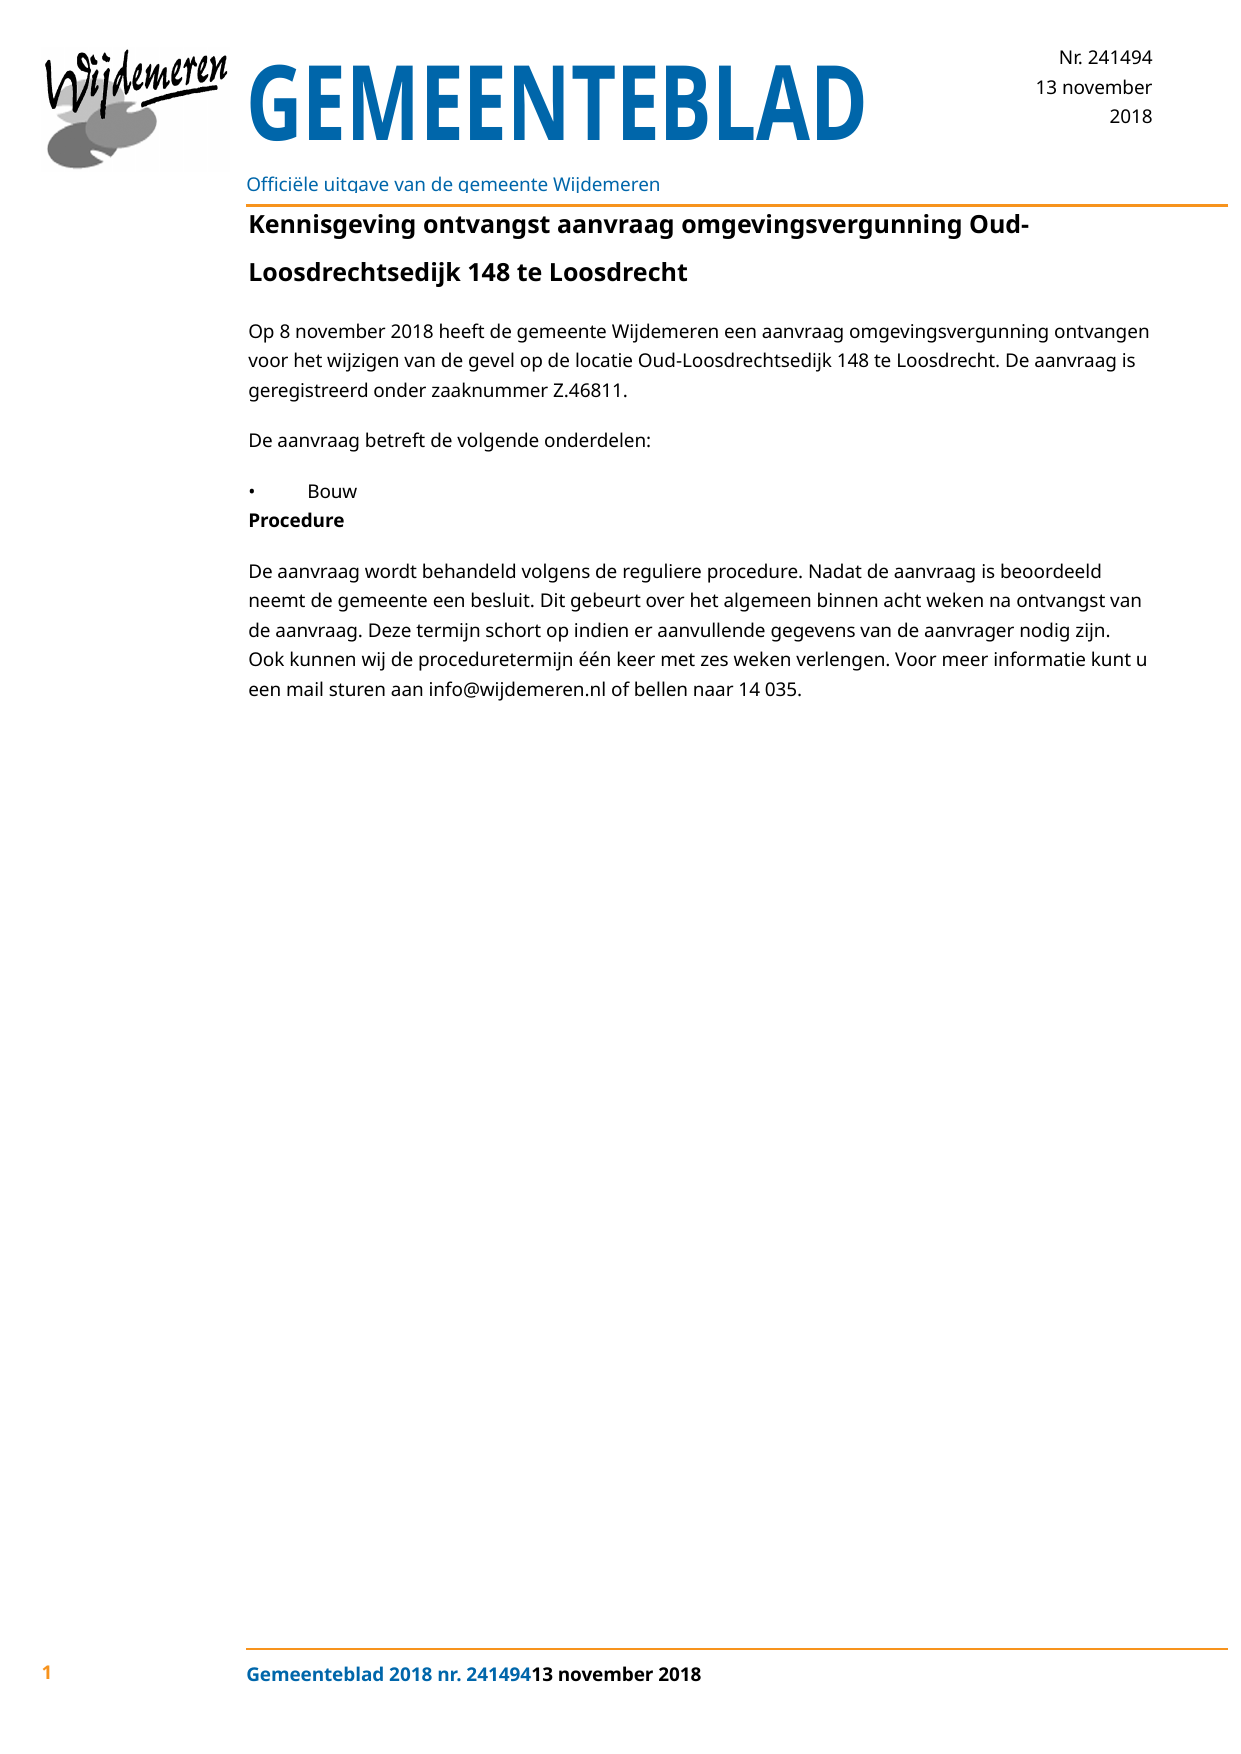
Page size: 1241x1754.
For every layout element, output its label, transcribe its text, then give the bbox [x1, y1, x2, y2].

text De aanvraag wordt behandeld volgens de reguliere procedure. Nadat de aanvraag is beoordeeld neemt de gemeente een besluit. Dit gebeurt over het algemeen binnen acht weken na ontvangst van de aanvraag. Deze termijn schort op indien er aanvullende gegevens van de aanvrager nodig zijn. Ook kunnen wij de proceduretermijn één keer met zes weken verlengen. Voor meer informatie kunt u een mail sturen aan info@wijdemeren.nl of bellen naar 14 035. [248, 558, 1152, 702]
text Op 8 november 2018 heeft de gemeente Wijdemeren een aanvraag omgevingsvergunning ontvangen voor het wijzigen van de gevel op de locatie Oud-Loosdrechtsedijk 148 te Loosdrecht. De aanvraag is geregistreerd onder zaaknummer Z.46811. [248, 318, 1152, 403]
text De aanvraag betreft de volgende onderdelen: [248, 427, 1152, 453]
list Bouw [248, 478, 1152, 504]
picture [41, 47, 231, 172]
text Kennisgeving ontvangst aanvraag omgevingsvergunning Oud-Loosdrechtsedijk 148 te Loosdrecht [248, 207, 1152, 288]
text Procedure [248, 507, 1152, 533]
